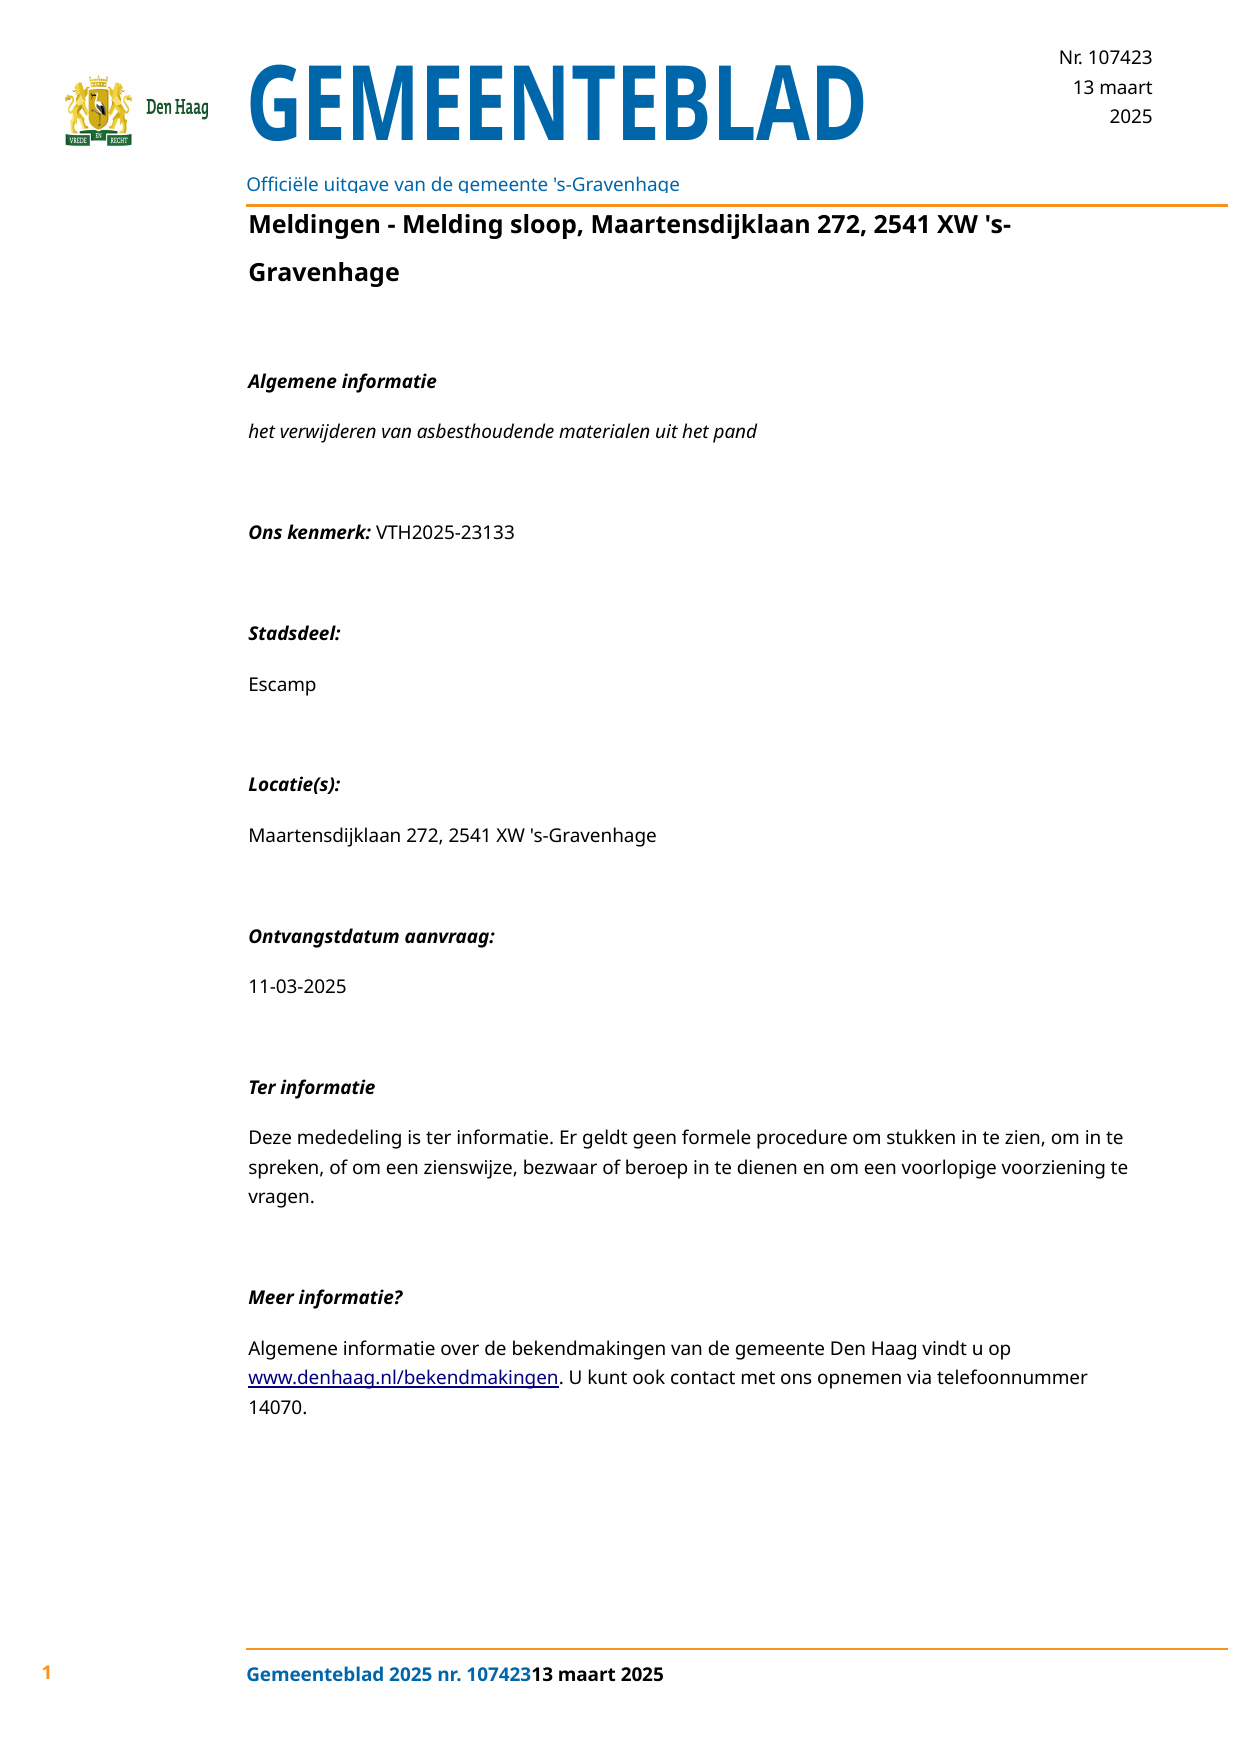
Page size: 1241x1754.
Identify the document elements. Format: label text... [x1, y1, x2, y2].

text Escamp [248, 671, 1152, 697]
text Meer informatie? [248, 1284, 1152, 1310]
text Algemene informatie over de bekendmakingen van de gemeente Den Haag vindt u op www.denhaag.nl/bekendmakingen. U kunt ook contact met ons opnemen via telefoonnummer 14070. [248, 1335, 1152, 1420]
text Stadsdeel: [248, 620, 1152, 646]
text het verwijderen van asbesthoudende materialen uit het pand [248, 419, 1152, 444]
text Meldingen - Melding sloop, Maartensdijklaan 272, 2541 XW 's-Gravenhage [248, 207, 1152, 288]
picture [41, 47, 231, 172]
text Maartensdijklaan 272, 2541 XW 's-Gravenhage [248, 822, 1152, 848]
text Deze mededeling is ter informatie. Er geldt geen formele procedure om stukken in te zien, om in te spreken, of om een zienswijze, bezwaar of beroep in te dienen en om een voorlopige voorziening te vragen. [248, 1124, 1152, 1209]
text Ontvangstdatum aanvraag: [248, 923, 1152, 949]
text Ter informatie [248, 1074, 1152, 1100]
text Algemene informatie [248, 368, 1152, 394]
text Ons kenmerk: VTH2025-23133 [248, 519, 1152, 545]
text 11-03-2025 [248, 973, 1152, 999]
text Locatie(s): [248, 772, 1152, 797]
